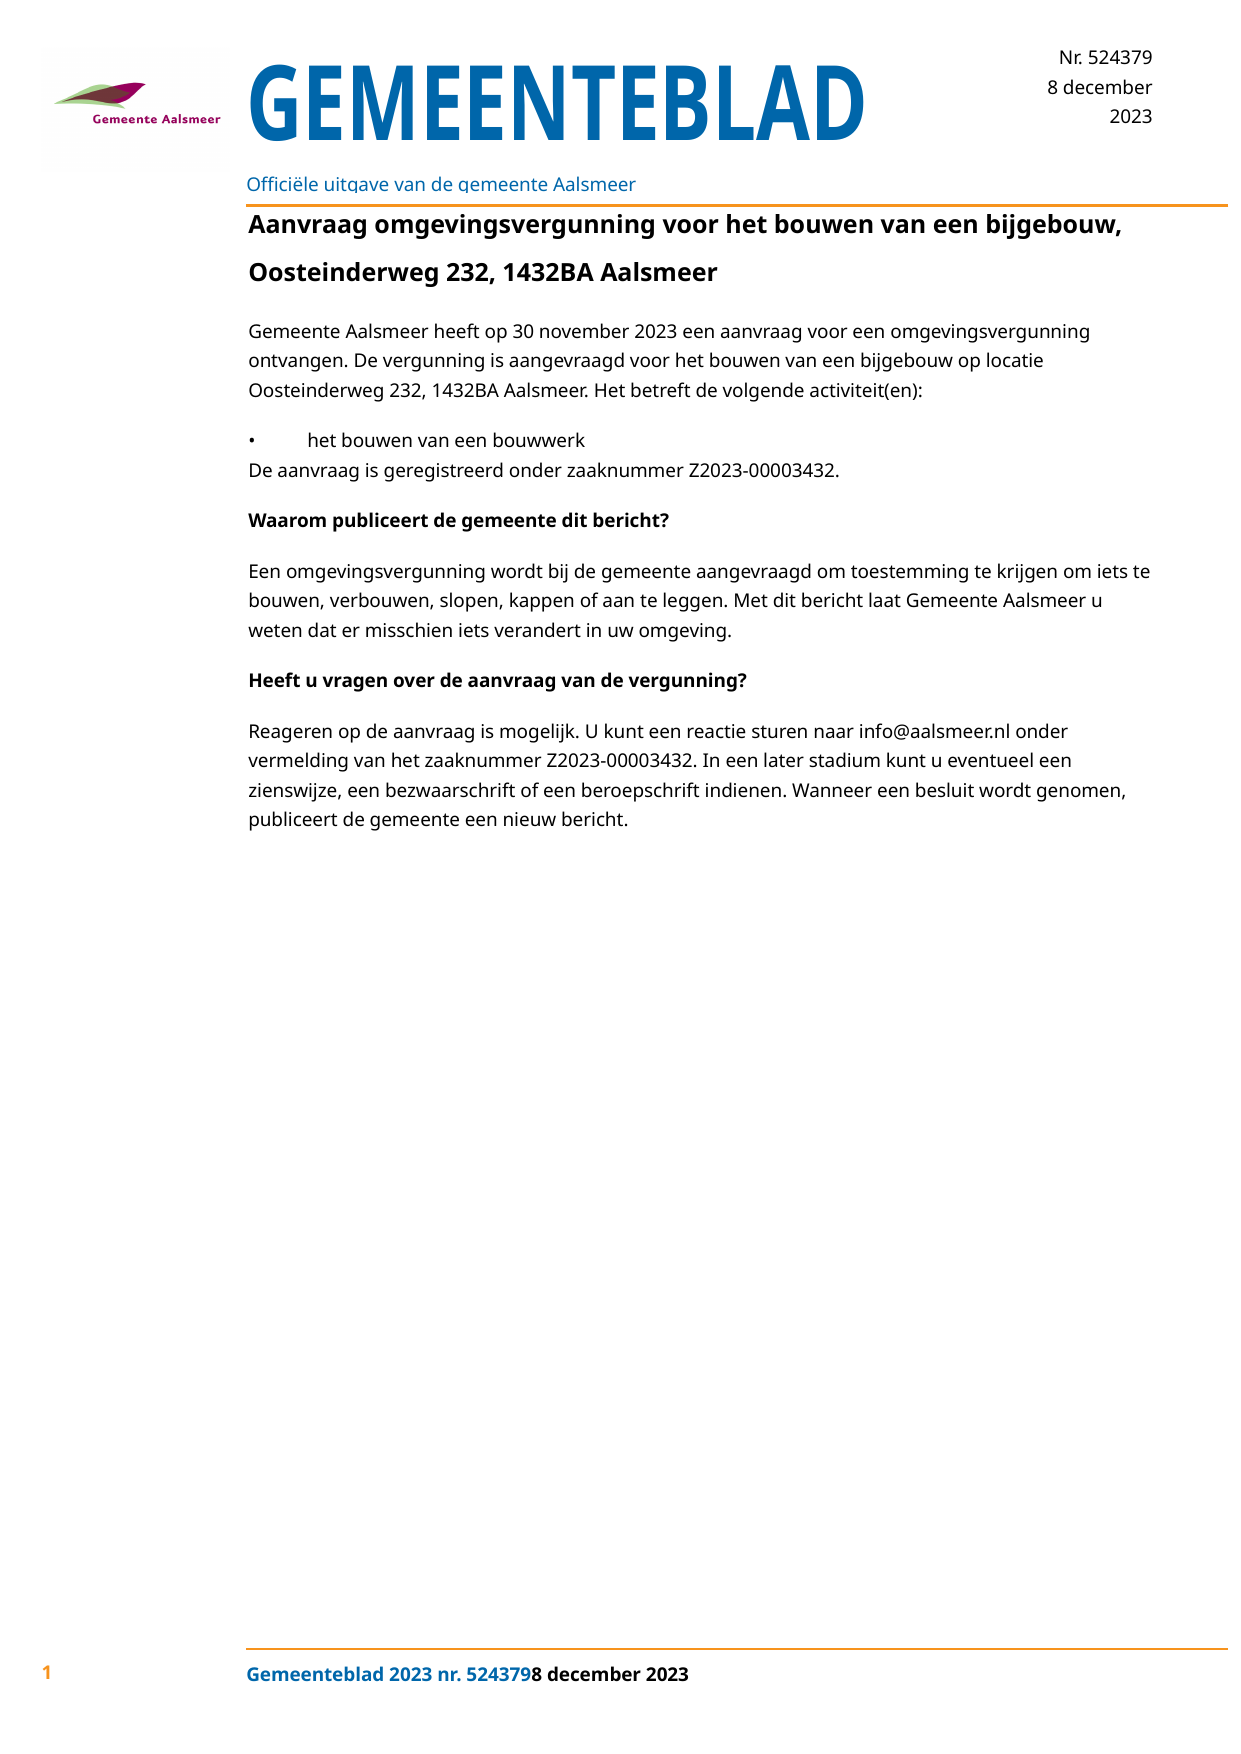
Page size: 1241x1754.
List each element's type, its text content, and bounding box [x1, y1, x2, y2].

text De aanvraag is geregistreerd onder zaaknummer Z2023-00003432. [248, 457, 1152, 483]
text Gemeente Aalsmeer heeft op 30 november 2023 een aanvraag voor een omgevingsvergunning ontvangen. De vergunning is aangevraagd voor het bouwen van een bijgebouw op locatie Oosteinderweg 232, 1432BA Aalsmeer. Het betreft de volgende activiteit(en): [248, 318, 1152, 403]
text Aanvraag omgevingsvergunning voor het bouwen van een bijgebouw, Oosteinderweg 232, 1432BA Aalsmeer [248, 207, 1152, 288]
list het bouwen van een bouwwerk [248, 427, 1152, 453]
text Een omgevingsvergunning wordt bij de gemeente aangevraagd om toestemming te krijgen om iets te bouwen, verbouwen, slopen, kappen of aan te leggen. Met dit bericht laat Gemeente Aalsmeer u weten dat er misschien iets verandert in uw omgeving. [248, 558, 1152, 643]
text Heeft u vragen over de aanvraag van de vergunning? [248, 667, 1152, 693]
text Waarom publiceert de gemeente dit bericht? [248, 507, 1152, 533]
text Reageren op de aanvraag is mogelijk. U kunt een reactie sturen naar info@aalsmeer.nl onder vermelding van het zaaknummer Z2023-00003432. In een later stadium kunt u eventueel een zienswijze, een bezwaarschrift of een beroepschrift indienen. Wanneer een besluit wordt genomen, publiceert de gemeente een nieuw bericht. [248, 718, 1152, 832]
picture [41, 47, 231, 172]
